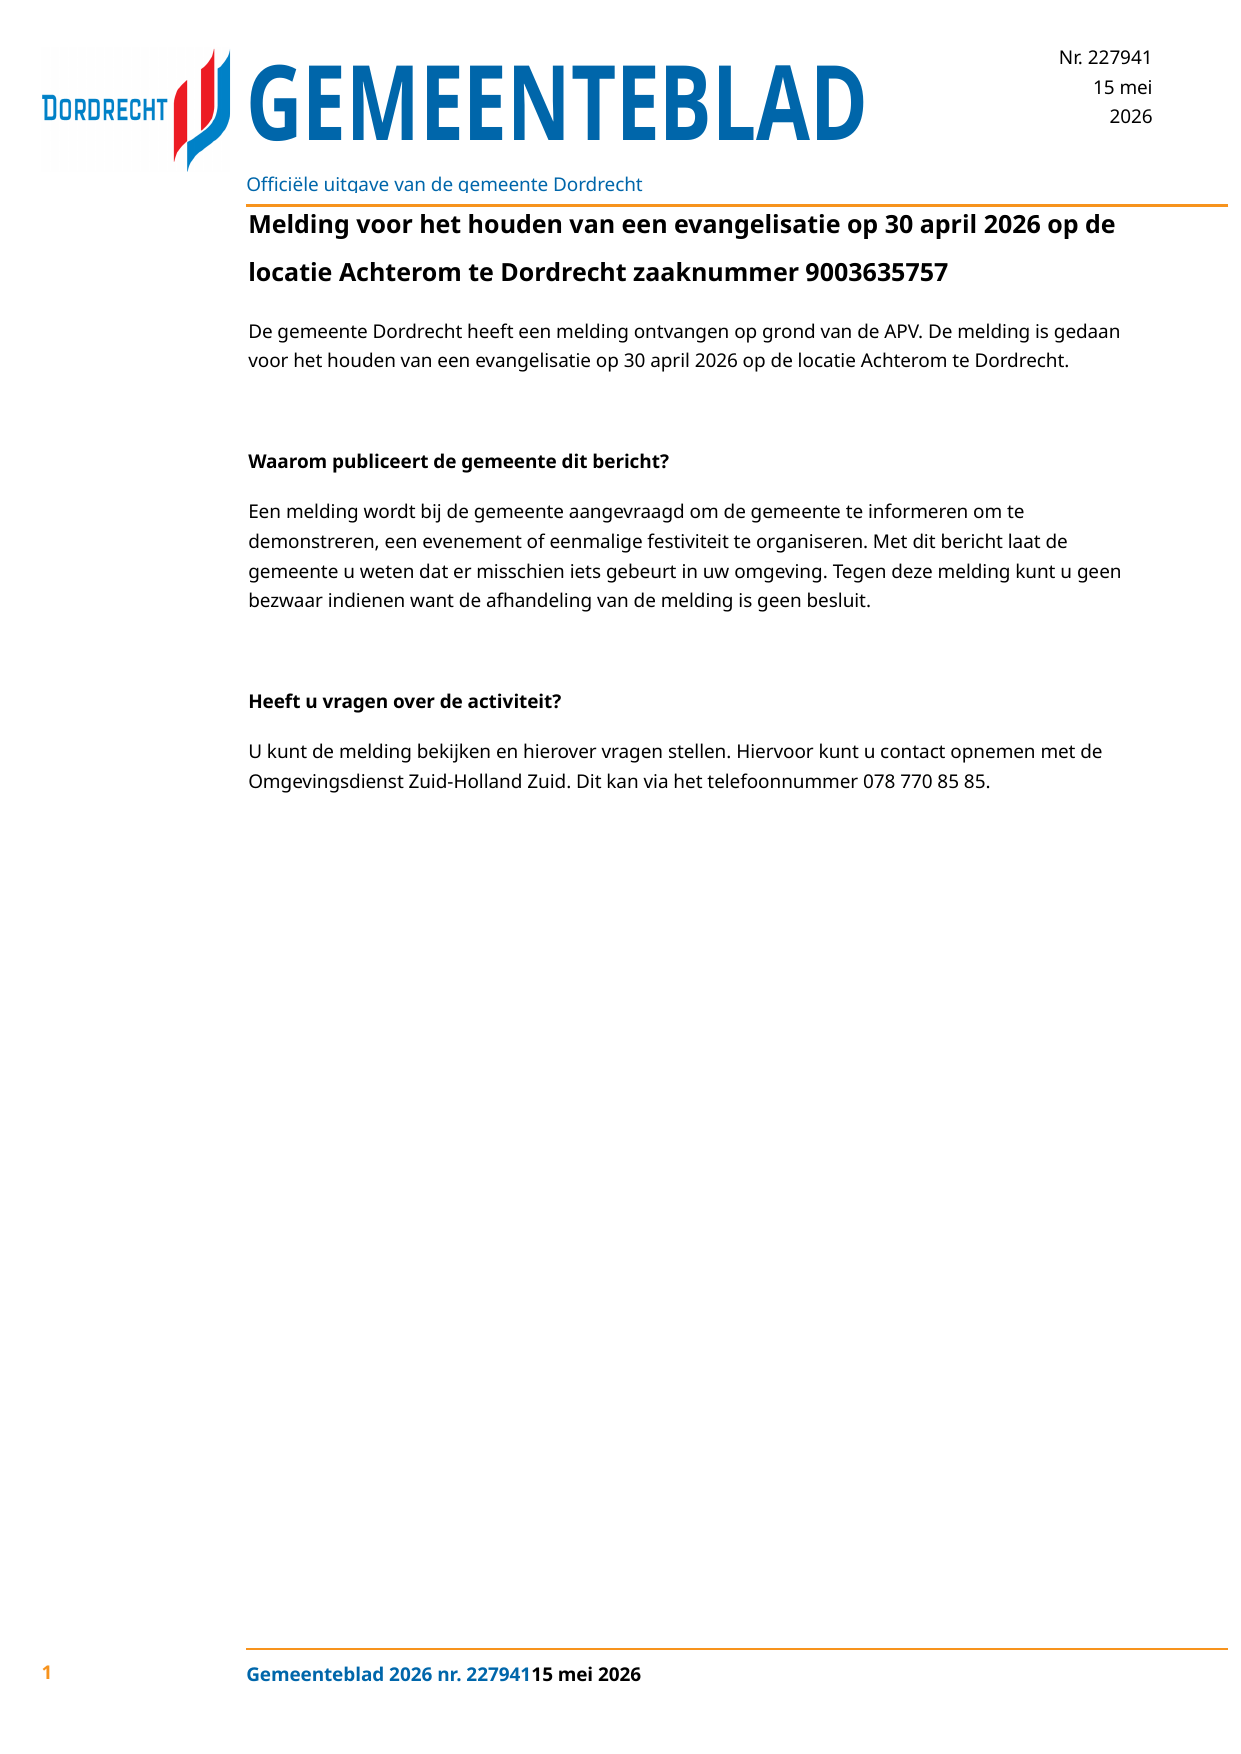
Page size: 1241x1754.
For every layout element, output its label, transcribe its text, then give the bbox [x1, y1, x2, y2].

picture [41, 47, 231, 172]
text De gemeente Dordrecht heeft een melding ontvangen op grond van de APV. De melding is gedaan voor het houden van een evangelisatie op 30 april 2026 op de locatie Achterom te Dordrecht. [248, 318, 1152, 373]
text U kunt de melding bekijken en hierover vragen stellen. Hiervoor kunt u contact opnemen met de Omgevingsdienst Zuid-Holland Zuid. Dit kan via het telefoonnummer 078 770 85 85. [248, 739, 1152, 794]
text Een melding wordt bij de gemeente aangevraagd om de gemeente te informeren om te demonstreren, een evenement of eenmalige festiviteit te organiseren. Met dit bericht laat de gemeente u weten dat er misschien iets gebeurt in uw omgeving. Tegen deze melding kunt u geen bezwaar indienen want de afhandeling van de melding is geen besluit. [248, 499, 1152, 613]
text Melding voor het houden van een evangelisatie op 30 april 2026 op de locatie Achterom te Dordrecht zaaknummer 9003635757 [248, 207, 1152, 288]
text Heeft u vragen over de activiteit? [248, 688, 1152, 714]
text Waarom publiceert de gemeente dit bericht? [248, 448, 1152, 474]
